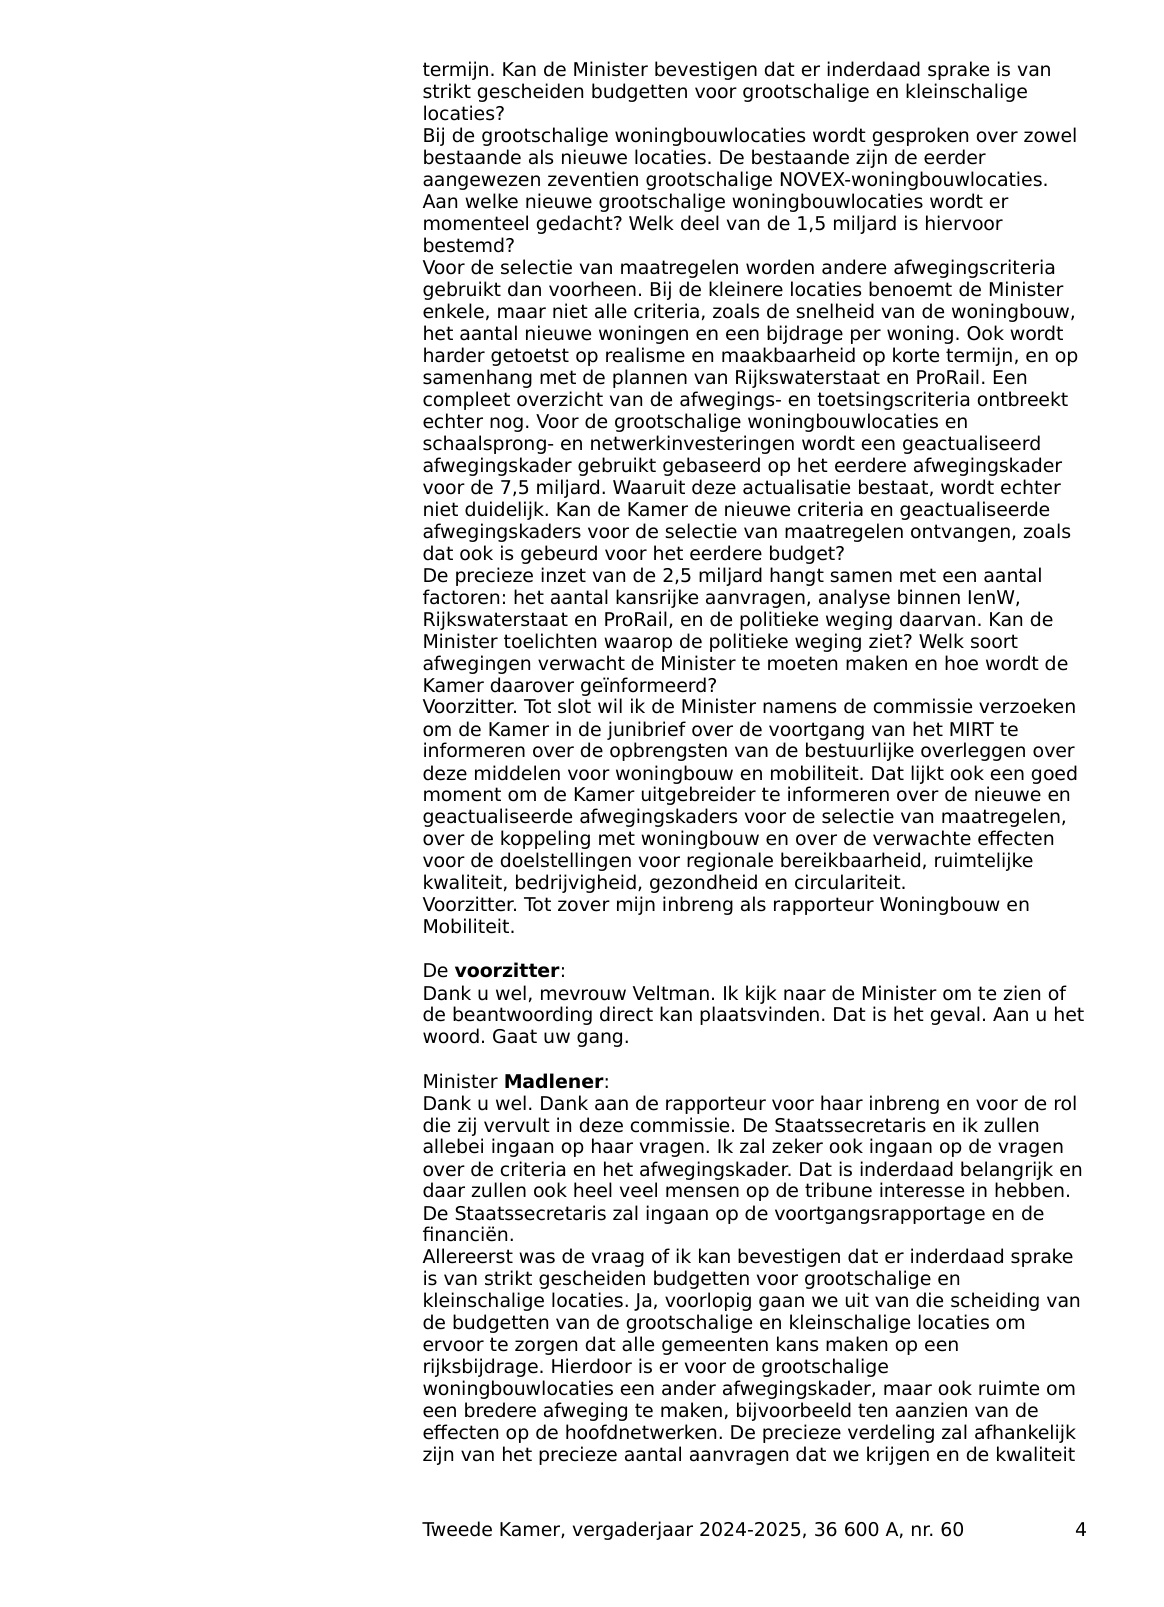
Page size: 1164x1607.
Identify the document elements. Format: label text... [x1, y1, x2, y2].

text Voorzitter. Tot slot wil ik de Minister namens de commissie verzoeken om de Kamer in de junibrief over de voortgang van het MIRT te informeren over de opbrengsten van de bestuurlijke overleggen over deze middelen voor woningbouw en mobiliteit. Dat lijkt ook een goed moment om de Kamer uitgebreider te informeren over de nieuwe en geactualiseerde afwegingskaders voor de selectie van maatregelen, over de koppeling met woningbouw en over de verwachte effecten voor de doelstellingen voor regionale bereikbaarheid, ruimtelijke kwaliteit, bedrijvigheid, gezondheid en circulariteit. [422, 696, 1087, 894]
text De voorzitter: [422, 960, 1087, 982]
text Minister Madlener: [422, 1071, 1087, 1092]
text termijn. Kan de Minister bevestigen dat er inderdaad sprake is van strikt gescheiden budgetten voor grootschalige en kleinschalige locaties? [422, 59, 1087, 125]
text De precieze inzet van de 2,5 miljard hangt samen met een aantal factoren: het aantal kansrijke aanvragen, analyse binnen IenW, Rijkswaterstaat en ProRail, en de politieke weging daarvan. Kan de Minister toelichten waarop de politieke weging ziet? Welk soort afwegingen verwacht de Minister te moeten maken en hoe wordt de Kamer daarover geïnformeerd? [422, 564, 1087, 696]
text Dank u wel. Dank aan de rapporteur voor haar inbreng en voor de rol die zij vervult in deze commissie. De Staatssecretaris en ik zullen allebei ingaan op haar vragen. Ik zal zeker ook ingaan op de vragen over de criteria en het afwegingskader. Dat is inderdaad belangrijk en daar zullen ook heel veel mensen op de tribune interesse in hebben. De Staatssecretaris zal ingaan op de voortgangsrapportage en de financiën. [422, 1092, 1087, 1246]
text Bij de grootschalige woningbouwlocaties wordt gesproken over zowel bestaande als nieuwe locaties. De bestaande zijn de eerder aangewezen zeventien grootschalige NOVEX-woningbouwlocaties. Aan welke nieuwe grootschalige woningbouwlocaties wordt er momenteel gedacht? Welk deel van de 1,5 miljard is hiervoor bestemd? [422, 125, 1087, 257]
text Dank u wel, mevrouw Veltman. Ik kijk naar de Minister om te zien of de beantwoording direct kan plaatsvinden. Dat is het geval. Aan u het woord. Gaat uw gang. [422, 982, 1087, 1048]
text Voorzitter. Tot zover mijn inbreng als rapporteur Woningbouw en Mobiliteit. [422, 894, 1087, 938]
text Voor de selectie van maatregelen worden andere afwegingscriteria gebruikt dan voorheen. Bij de kleinere locaties benoemt de Minister enkele, maar niet alle criteria, zoals de snelheid van de woningbouw, het aantal nieuwe woningen en een bijdrage per woning. Ook wordt harder getoetst op realisme en maakbaarheid op korte termijn, en op samenhang met de plannen van Rijkswaterstaat en ProRail. Een compleet overzicht van de afwegings- en toetsingscriteria ontbreekt echter nog. Voor de grootschalige woningbouwlocaties en schaalsprong- en netwerkinvesteringen wordt een geactualiseerd afwegingskader gebruikt gebaseerd op het eerdere afwegingskader voor de 7,5 miljard. Waaruit deze actualisatie bestaat, wordt echter niet duidelijk. Kan de Kamer de nieuwe criteria en geactualiseerde afwegingskaders voor de selectie van maatregelen ontvangen, zoals dat ook is gebeurd voor het eerdere budget? [422, 257, 1087, 564]
text Allereerst was de vraag of ik kan bevestigen dat er inderdaad sprake is van strikt gescheiden budgetten voor grootschalige en kleinschalige locaties. Ja, voorlopig gaan we uit van die scheiding van de budgetten van de grootschalige en kleinschalige locaties om ervoor te zorgen dat alle gemeenten kans maken op een rijksbijdrage. Hierdoor is er voor de grootschalige woningbouwlocaties een ander afwegingskader, maar ook ruimte om een bredere afweging te maken, bijvoorbeeld ten aanzien van de effecten op de hoofdnetwerken. De precieze verdeling zal afhankelijk zijn van het precieze aantal aanvragen dat we krijgen en de kwaliteit [422, 1246, 1087, 1466]
